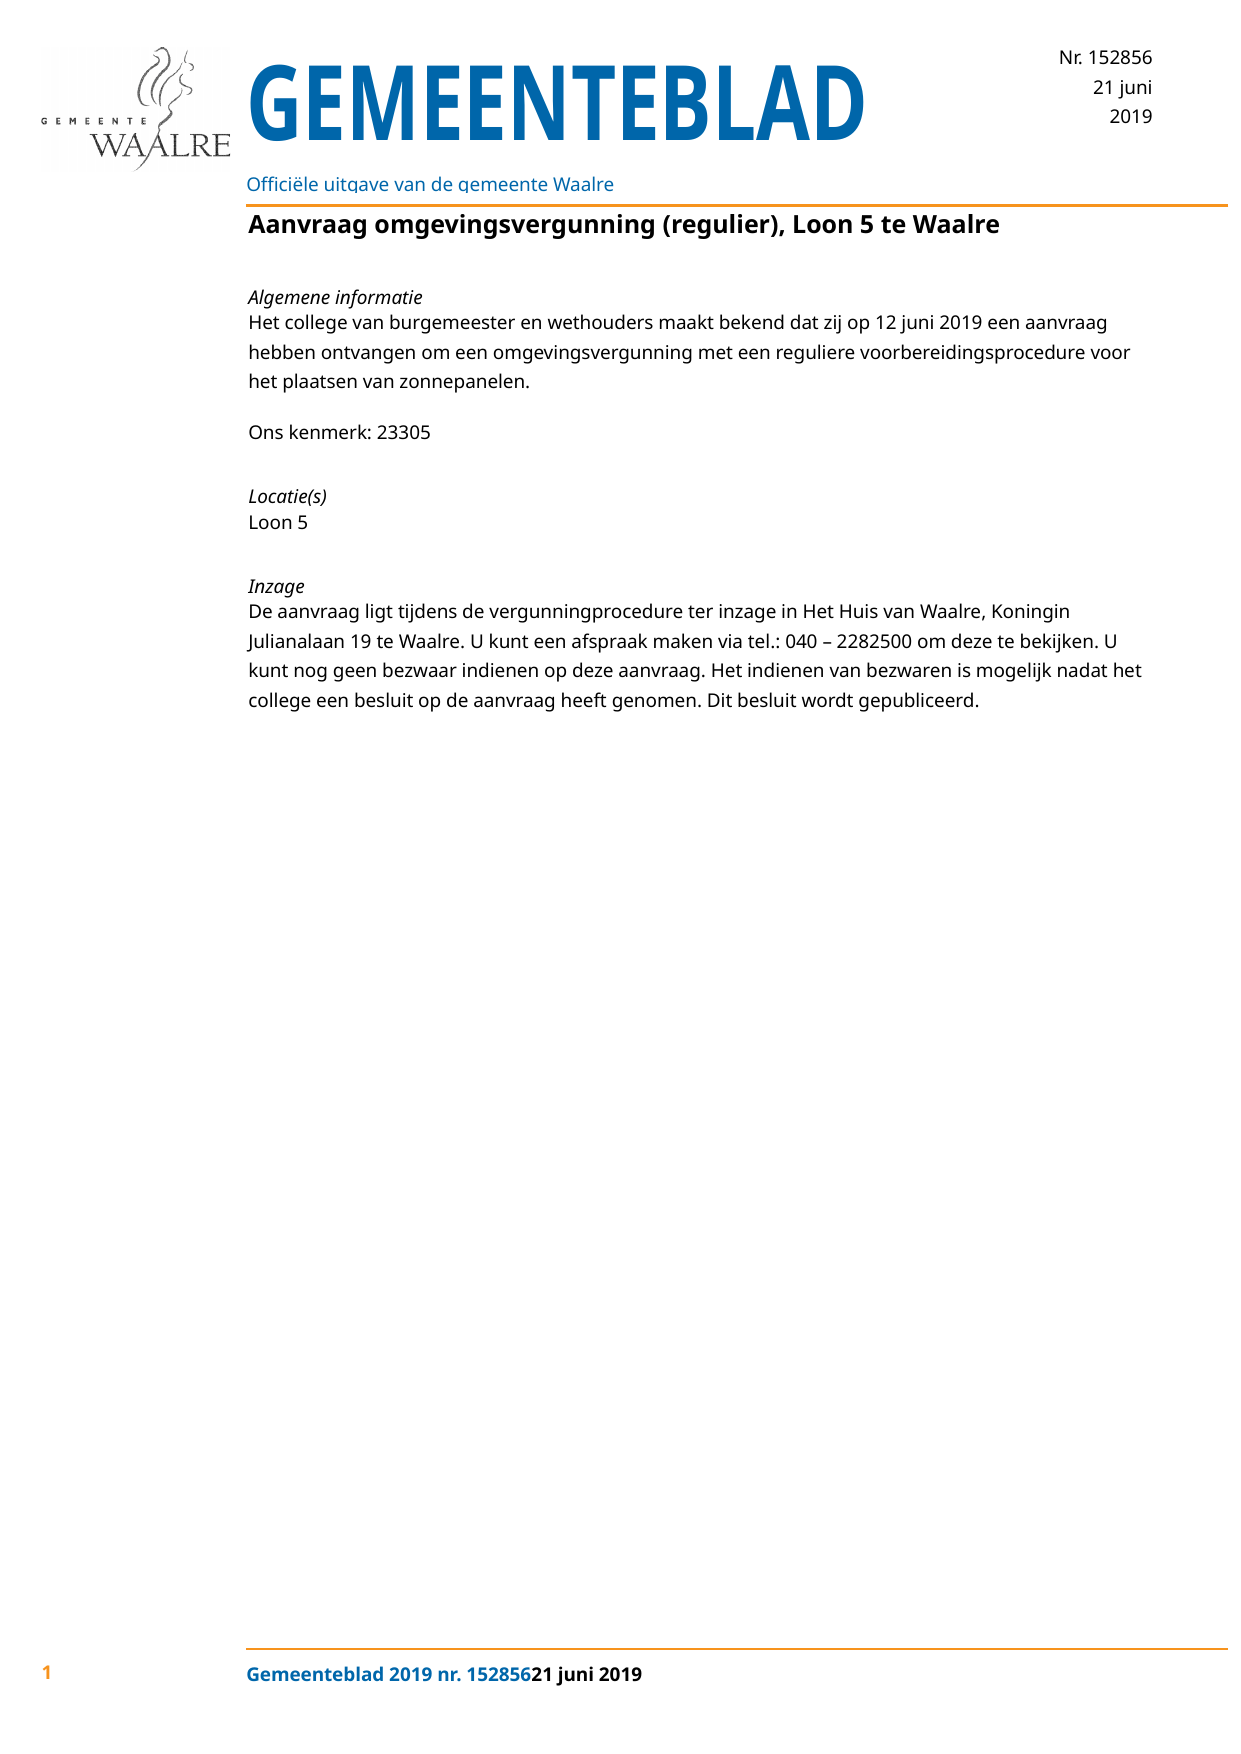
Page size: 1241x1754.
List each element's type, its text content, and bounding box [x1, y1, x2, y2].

text Aanvraag omgevingsvergunning (regulier), Loon 5 te Waalre [248, 207, 1152, 241]
text De aanvraag ligt tijdens de vergunningprocedure ter inzage in Het Huis van Waalre, Koningin Julianalaan 19 te Waalre. U kunt een afspraak maken via tel.: 040 – 2282500 om deze te bekijken. U kunt nog geen bezwaar indienen op deze aanvraag. Het indienen van bezwaren is mogelijk nadat het college een besluit op de aanvraag heeft genomen. Dit besluit wordt gepubliceerd. [248, 598, 1152, 713]
text Inzage [248, 573, 1152, 598]
text Het college van burgemeester en wethouders maakt bekend dat zij op 12 juni 2019 een aanvraag hebben ontvangen om een omgevingsvergunning met een reguliere voorbereidingsprocedure voor het plaatsen van zonnepanelen. [248, 309, 1152, 394]
text Ons kenmerk: 23305 [248, 419, 1152, 445]
text Algemene informatie [248, 284, 1152, 309]
text Locatie(s) [248, 483, 1152, 509]
picture [41, 47, 231, 172]
text Loon 5 [248, 509, 1152, 534]
